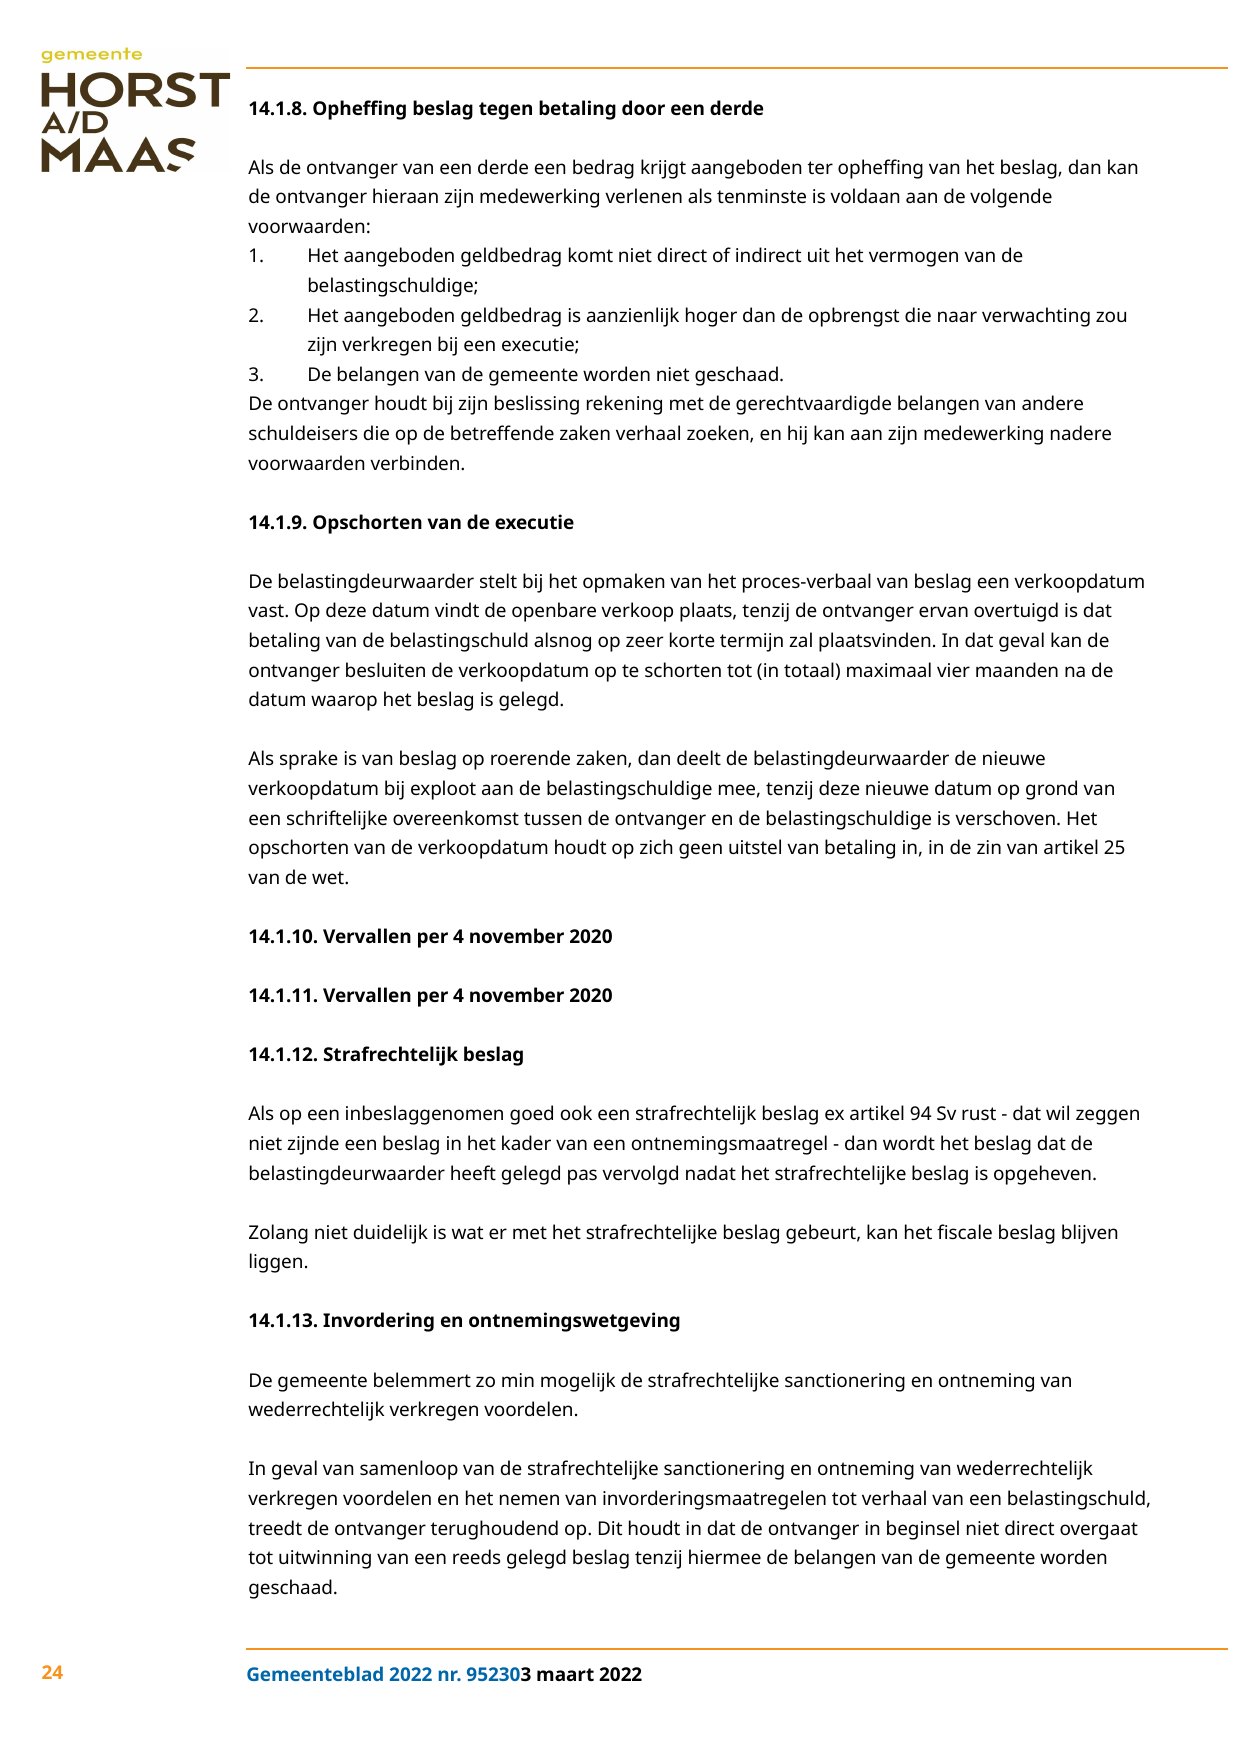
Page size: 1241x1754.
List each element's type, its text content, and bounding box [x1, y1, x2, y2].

text 14.1.10. Vervallen per 4 november 2020 [248, 923, 1152, 949]
picture [41, 47, 231, 172]
text 14.1.13. Invordering en ontnemingswetgeving [248, 1308, 1152, 1333]
text Zolang niet duidelijk is wat er met het strafrechtelijke beslag gebeurt, kan het fiscale beslag blijven liggen. [248, 1219, 1152, 1274]
text De gemeente belemmert zo min mogelijk de strafrechtelijke sanctionering en ontneming van wederrechtelijk verkregen voordelen. [248, 1367, 1152, 1422]
text Als sprake is van beslag op roerende zaken, dan deelt de belastingdeurwaarder de nieuwe verkoopdatum bij exploot aan de belastingschuldige mee, tenzij deze nieuwe datum op grond van een schriftelijke overeenkomst tussen de ontvanger en de belastingschuldige is verschoven. Het opschorten van de verkoopdatum houdt op zich geen uitstel van betaling in, in de zin van artikel 25 van de wet. [248, 746, 1152, 890]
text De belastingdeurwaarder stelt bij het opmaken van het proces-verbaal van beslag een verkoopdatum vast. Op deze datum vindt de openbare verkoop plaats, tenzij de ontvanger ervan overtuigd is dat betaling van de belastingschuld alsnog op zeer korte termijn zal plaatsvinden. In dat geval kan de ontvanger besluiten de verkoopdatum op te schorten tot (in totaal) maximaal vier maanden na de datum waarop het beslag is gelegd. [248, 568, 1152, 712]
text De ontvanger houdt bij zijn beslissing rekening met de gerechtvaardigde belangen van andere schuldeisers die op de betreffende zaken verhaal zoeken, en hij kan aan zijn medewerking nadere voorwaarden verbinden. [248, 391, 1152, 476]
text In geval van samenloop van de strafrechtelijke sanctionering en ontneming van wederrechtelijk verkregen voordelen en het nemen van invorderingsmaatregelen tot verhaal van een belastingschuld, treedt de ontvanger terughoudend op. Dit houdt in dat de ontvanger in beginsel niet direct overgaat tot uitwinning van een reeds gelegd beslag tenzij hiermee de belangen van de gemeente worden geschaad. [248, 1456, 1152, 1600]
text Als op een inbeslaggenomen goed ook een strafrechtelijk beslag ex artikel 94 Sv rust - dat wil zeggen niet zijnde een beslag in het kader van een ontnemingsmaatregel - dan wordt het beslag dat de belastingdeurwaarder heeft gelegd pas vervolgd nadat het strafrechtelijke beslag is opgeheven. [248, 1101, 1152, 1186]
text 14.1.8. Opheffing beslag tegen betaling door een derde [248, 95, 1152, 121]
list Het aangeboden geldbedrag komt niet direct of indirect uit het vermogen van de belastingschuldige; [248, 243, 1152, 298]
text 14.1.12. Strafrechtelijk beslag [248, 1041, 1152, 1067]
list Het aangeboden geldbedrag is aanzienlijk hoger dan de opbrengst die naar verwachting zou zijn verkregen bij een executie; [248, 302, 1152, 357]
text 14.1.9. Opschorten van de executie [248, 509, 1152, 535]
list De belangen van de gemeente worden niet geschaad. [248, 361, 1152, 387]
text Als de ontvanger van een derde een bedrag krijgt aangeboden ter opheffing van het beslag, dan kan de ontvanger hieraan zijn medewerking verlenen als tenminste is voldaan aan de volgende voorwaarden: [248, 154, 1152, 239]
text 14.1.11. Vervallen per 4 november 2020 [248, 982, 1152, 1008]
